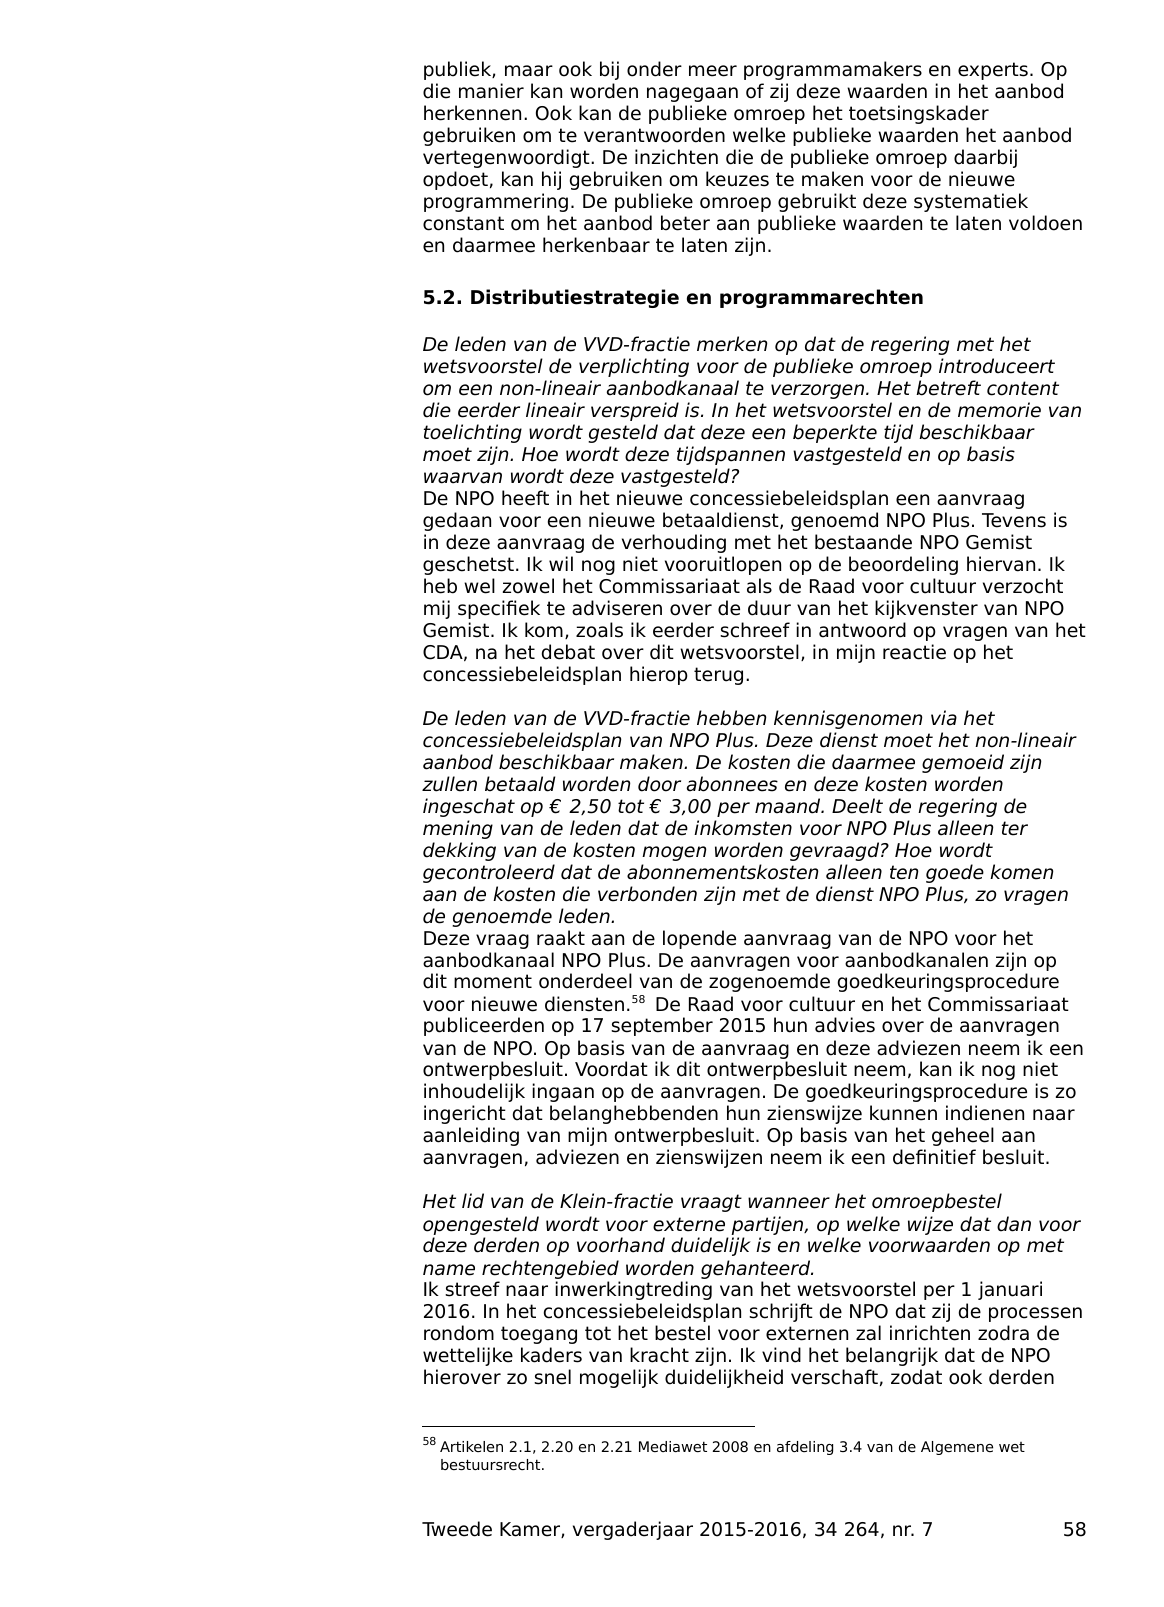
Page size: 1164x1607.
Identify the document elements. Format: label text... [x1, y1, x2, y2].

text Deze vraag raakt aan de lopende aanvraag van de NPO voor het aanbodkanaal NPO Plus. De aanvragen voor aanbodkanalen zijn op dit moment onderdeel van de zogenoemde goedkeuringsprocedure voor nieuwe diensten. De Raad voor cultuur en het Commissariaat publiceerden op 17 september 2015 hun advies over de aanvragen van de NPO. Op basis van de aanvraag en deze adviezen neem ik een ontwerpbesluit. Voordat ik dit ontwerpbesluit neem, kan ik nog niet inhoudelijk ingaan op de aanvragen. De goedkeuringsprocedure is zo ingericht dat belanghebbenden hun zienswijze kunnen indienen naar aanleiding van mijn ontwerpbesluit. Op basis van het geheel aan aanvragen, adviezen en zienswijzen neem ik een definitief besluit. [422, 927, 1087, 1169]
text Ik streef naar inwerkingtreding van het wetsvoorstel per 1 januari 2016. In het concessiebeleidsplan schrijft de NPO dat zij de processen rondom toegang tot het bestel voor externen zal inrichten zodra de wettelijke kaders van kracht zijn. Ik vind het belangrijk dat de NPO hierover zo snel mogelijk duidelijkheid verschaft, zodat ook derden [422, 1279, 1087, 1389]
text publiek, maar ook bij onder meer programmamakers en experts. Op die manier kan worden nagegaan of zij deze waarden in het aanbod herkennen. Ook kan de publieke omroep het toetsingskader gebruiken om te verantwoorden welke publieke waarden het aanbod vertegenwoordigt. De inzichten die de publieke omroep daarbij opdoet, kan hij gebruiken om keuzes te maken voor de nieuwe programmering. De publieke omroep gebruikt deze systematiek constant om het aanbod beter aan publieke waarden te laten voldoen en daarmee herkenbaar te laten zijn. [422, 59, 1087, 257]
subtitle 5.2. Distributiestrategie en programmarechten [422, 287, 1087, 309]
text Artikelen 2.1, 2.20 en 2.21 Mediawet 2008 en afdeling 3.4 van de Algemene wet bestuursrecht. [422, 1435, 1087, 1474]
text De leden van de VVD-fractie merken op dat de regering met het wetsvoorstel de verplichting voor de publieke omroep introduceert om een non-lineair aanbodkanaal te verzorgen. Het betreft content die eerder lineair verspreid is. In het wetsvoorstel en de memorie van toelichting wordt gesteld dat deze een beperkte tijd beschikbaar moet zijn. Hoe wordt deze tijdspannen vastgesteld en op basis waarvan wordt deze vastgesteld? [422, 334, 1087, 488]
text De NPO heeft in het nieuwe concessiebeleidsplan een aanvraag gedaan voor een nieuwe betaaldienst, genoemd NPO Plus. Tevens is in deze aanvraag de verhouding met het bestaande NPO Gemist geschetst. Ik wil nog niet vooruitlopen op de beoordeling hiervan. Ik heb wel zowel het Commissariaat als de Raad voor cultuur verzocht mij specifiek te adviseren over de duur van het kijkvenster van NPO Gemist. Ik kom, zoals ik eerder schreef in antwoord op vragen van het CDA, na het debat over dit wetsvoorstel, in mijn reactie op het concessiebeleidsplan hierop terug. [422, 488, 1087, 686]
text De leden van de VVD-fractie hebben kennisgenomen via het concessiebeleidsplan van NPO Plus. Deze dienst moet het non-lineair aanbod beschikbaar maken. De kosten die daarmee gemoeid zijn zullen betaald worden door abonnees en deze kosten worden ingeschat op € 2,50 tot € 3,00 per maand. Deelt de regering de mening van de leden dat de inkomsten voor NPO Plus alleen ter dekking van de kosten mogen worden gevraagd? Hoe wordt gecontroleerd dat de abonnementskosten alleen ten goede komen aan de kosten die verbonden zijn met de dienst NPO Plus, zo vragen de genoemde leden. [422, 708, 1087, 927]
text Het lid van de Klein-fractie vraagt wanneer het omroepbestel opengesteld wordt voor externe partijen, op welke wijze dat dan voor deze derden op voorhand duidelijk is en welke voorwaarden op met name rechtengebied worden gehanteerd. [422, 1191, 1087, 1279]
